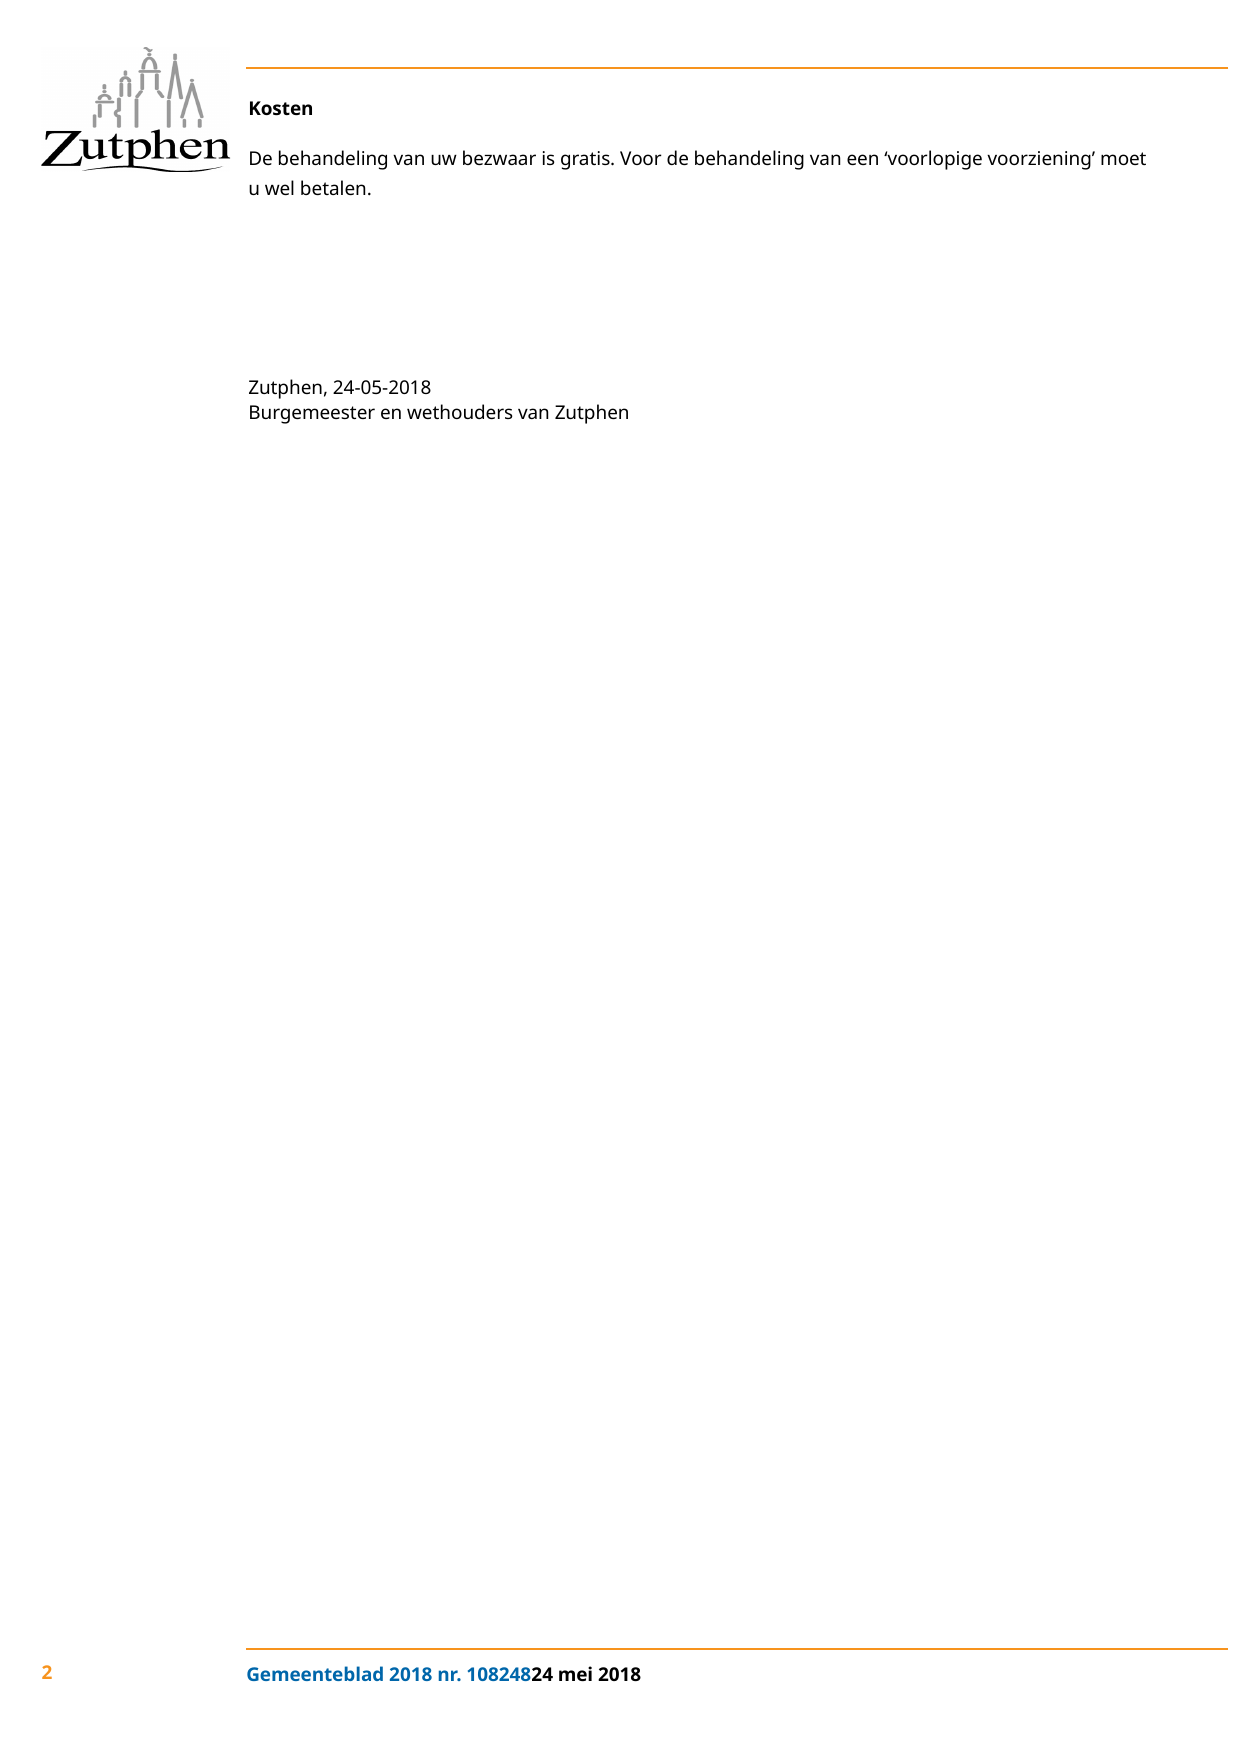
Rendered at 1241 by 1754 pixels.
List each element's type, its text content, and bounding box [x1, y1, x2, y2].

text Kosten [248, 95, 1152, 121]
text Zutphen, 24-05-2018 [248, 374, 1152, 399]
picture [41, 47, 231, 172]
text Burgemeester en wethouders van Zutphen [248, 399, 1152, 425]
text De behandeling van uw bezwaar is gratis. Voor de behandeling van een ‘voorlopige voorziening’ moet u wel betalen. [248, 145, 1152, 201]
